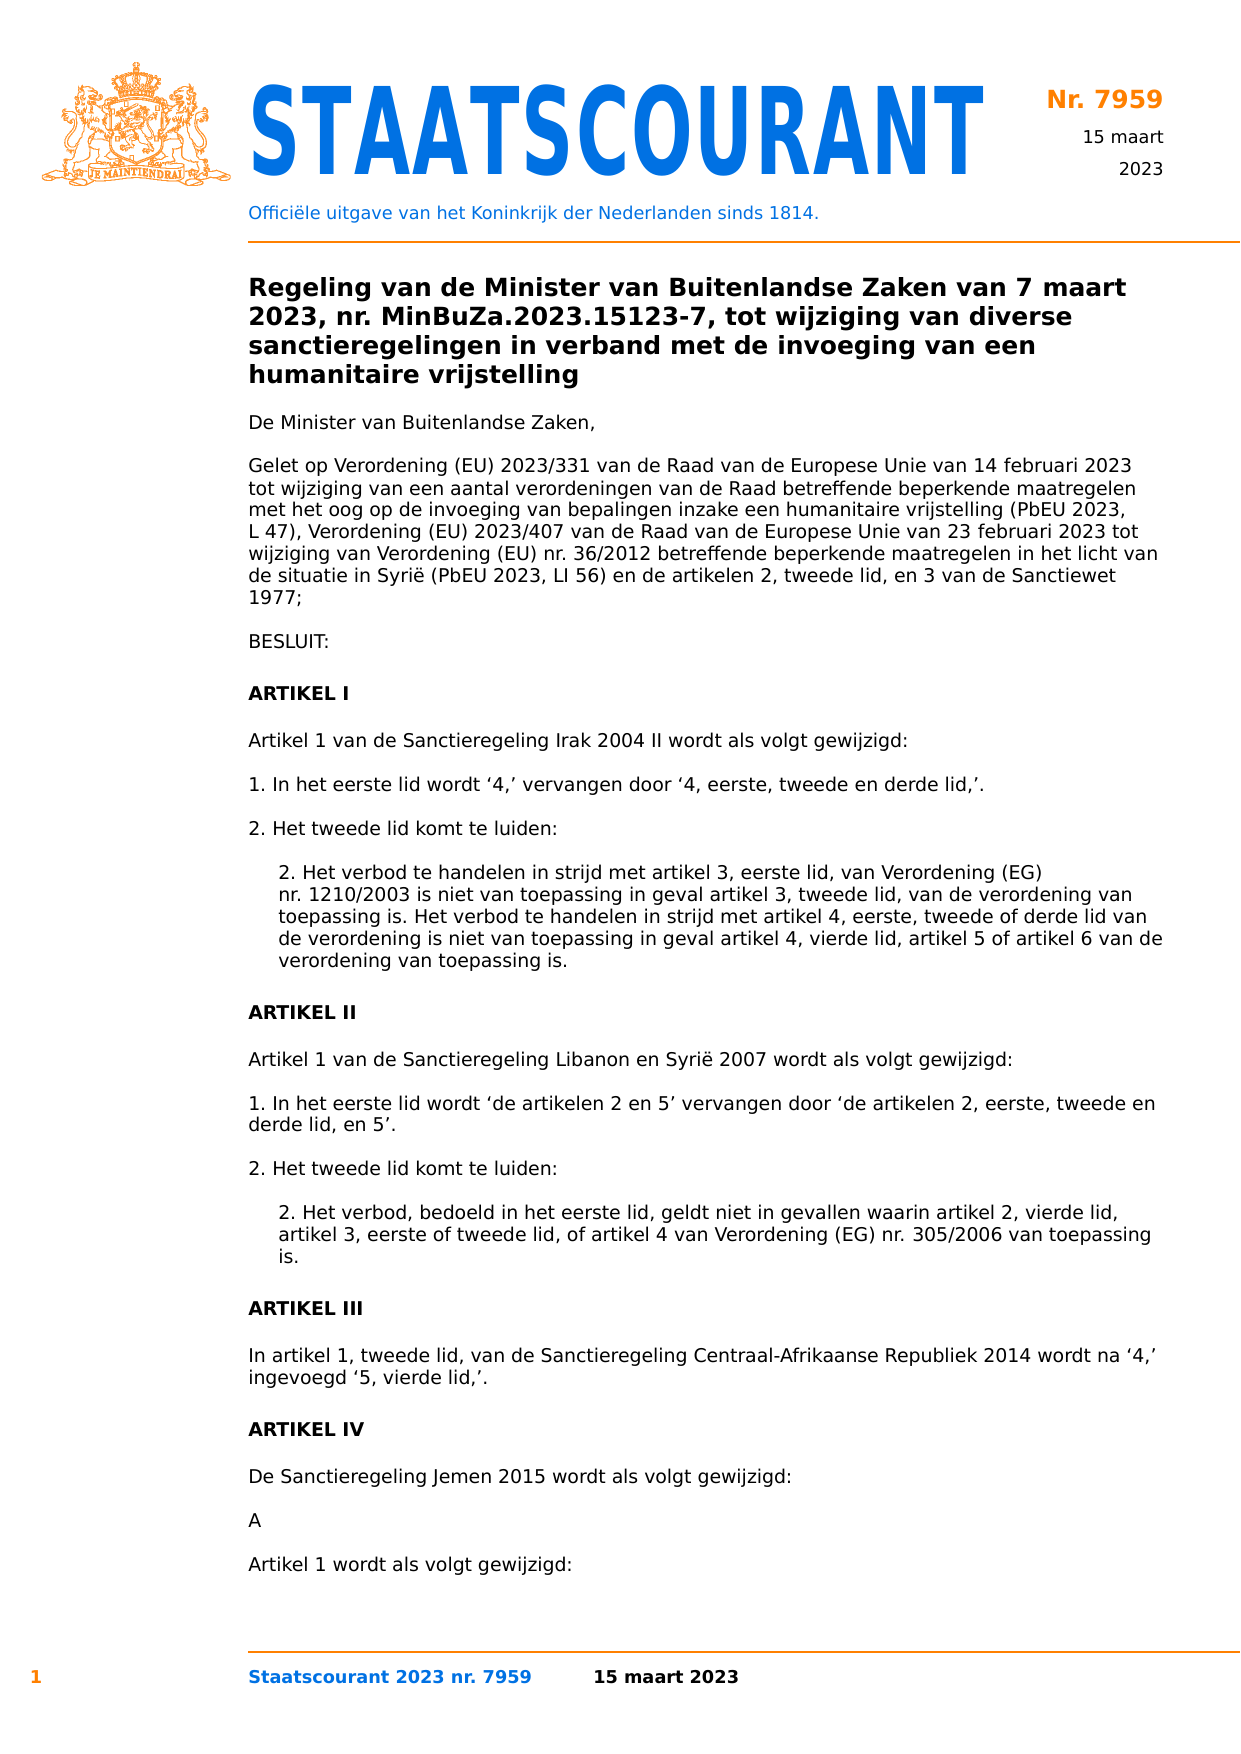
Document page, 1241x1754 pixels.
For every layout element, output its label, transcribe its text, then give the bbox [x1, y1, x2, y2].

picture [41, 62, 231, 186]
text Artikel 1 van de Sanctieregeling Irak 2004 II wordt als volgt gewijzigd: [248, 730, 1163, 752]
text Artikel 1 wordt als volgt gewijzigd: [248, 1554, 1163, 1576]
table_cell 2023 [998, 153, 1240, 203]
text 1. In het eerste lid wordt ‘de artikelen 2 en 5’ vervangen door ‘de artikelen 2, eerste, tweede en derde lid, en 5’. [248, 1092, 1163, 1136]
subtitle ARTIKEL IV [248, 1419, 1163, 1441]
text Artikel 1 van de Sanctieregeling Libanon en Syrië 2007 wordt als volgt gewijzigd: [248, 1048, 1163, 1071]
subtitle ARTIKEL I [248, 683, 1163, 705]
table_cell Officiële uitgave van het Koninkrijk der Nederlanden sinds 1814. [248, 203, 1240, 241]
text 2. Het verbod te handelen in strijd met artikel 3, eerste lid, van Verordening (EG) nr. 1210/2003 is niet van toepassing in geval artikel 3, tweede lid, van de verordening van toepassing is. Het verbod te handelen in strijd met artikel 4, eerste, tweede of derde lid van de verordening is niet van toepassing in geval artikel 4, vierde lid, artikel 5 of artikel 6 van de verordening van toepassing is. [278, 862, 1163, 972]
subtitle ARTIKEL II [248, 1002, 1163, 1023]
text 1. In het eerste lid wordt ‘4,’ vervangen door ‘4, eerste, tweede en derde lid,’. [248, 774, 1163, 796]
table_header STAATSCOURANT [248, 62, 998, 203]
text De Minister van Buitenlandse Zaken, [248, 412, 1163, 433]
text A [248, 1510, 1163, 1532]
text BESLUIT: [248, 631, 1163, 653]
table_header Nr. 7959 [998, 62, 1240, 121]
text In artikel 1, tweede lid, van de Sanctieregeling Centraal-Afrikaanse Republiek 2014 wordt na ‘4,’ ingevoegd ‘5, vierde lid,’. [248, 1345, 1163, 1389]
text 2. Het tweede lid komt te luiden: [248, 1158, 1163, 1180]
text De Sanctieregeling Jemen 2015 wordt als volgt gewijzigd: [248, 1466, 1163, 1488]
subtitle ARTIKEL III [248, 1298, 1163, 1320]
text 2. Het verbod, bedoeld in het eerste lid, geldt niet in gevallen waarin artikel 2, vierde lid, artikel 3, eerste of tweede lid, of artikel 4 van Verordening (EG) nr. 305/2006 van toepassing is. [278, 1202, 1163, 1268]
subtitle Regeling van de Minister van Buitenlandse Zaken van 7 maart 2023, nr. MinBuZa.2023.15123-7, tot wijziging van diverse sanctieregelingen in verband met de invoeging van een humanitaire vrijstelling [248, 273, 1163, 390]
text 2. Het tweede lid komt te luiden: [248, 818, 1163, 840]
table_cell 15 maart [998, 121, 1240, 153]
table_header [25, 62, 248, 241]
text Gelet op Verordening (EU) 2023/331 van de Raad van de Europese Unie van 14 februari 2023 tot wijziging van een aantal verordeningen van de Raad betreffende beperkende maatregelen met het oog op de invoeging van bepalingen inzake een humanitaire vrijstelling (PbEU 2023, L 47), Verordening (EU) 2023/407 van de Raad van de Europese Unie van 23 februari 2023 tot wijziging van Verordening (EU) nr. 36/2012 betreffende beperkende maatregelen in het licht van de situatie in Syrië (PbEU 2023, LI 56) en de artikelen 2, tweede lid, en 3 van de Sanctiewet 1977; [248, 455, 1163, 609]
